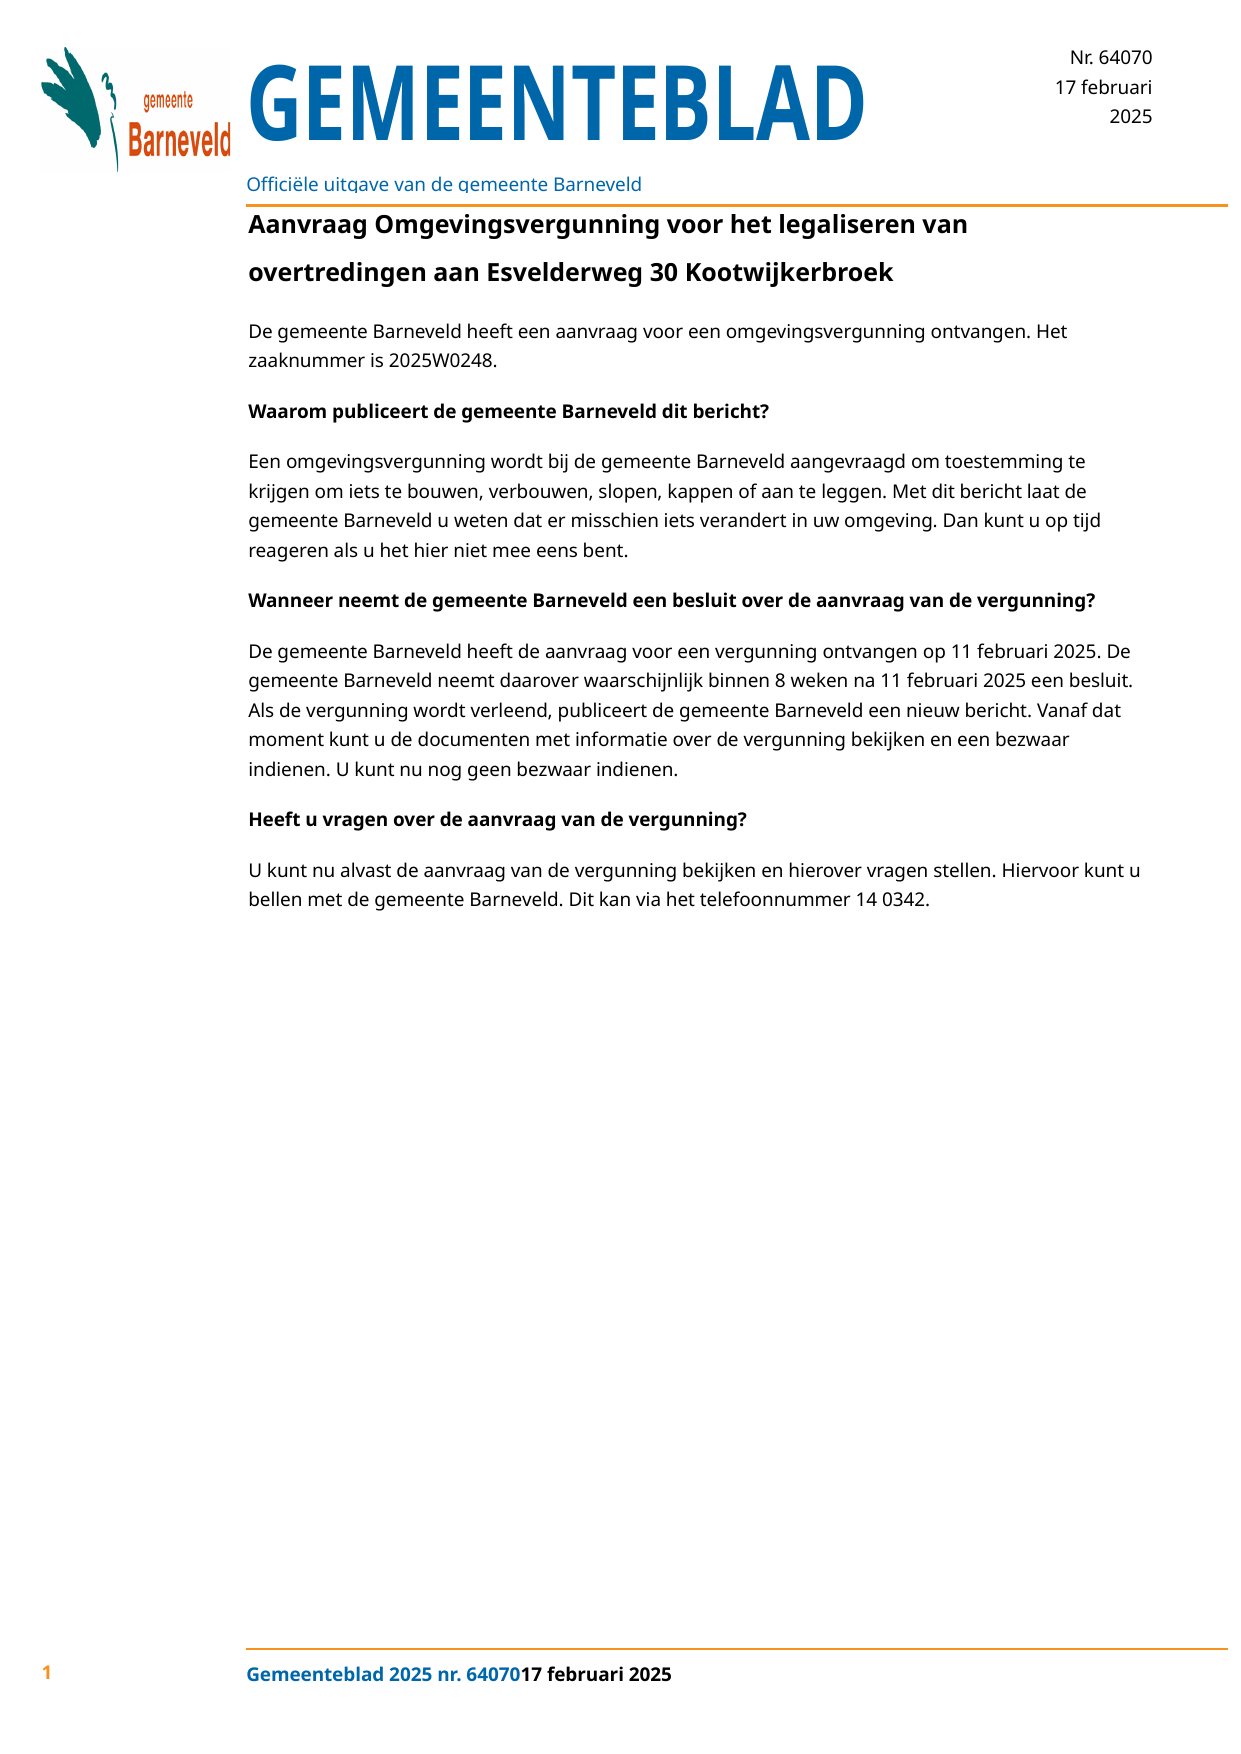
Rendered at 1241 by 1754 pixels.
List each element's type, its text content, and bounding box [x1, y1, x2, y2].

text Aanvraag Omgevingsvergunning voor het legaliseren van overtredingen aan Esvelderweg 30 Kootwijkerbroek [248, 207, 1152, 288]
picture [41, 47, 231, 172]
text Heeft u vragen over de aanvraag van de vergunning? [248, 807, 1152, 832]
text Waarom publiceert de gemeente Barneveld dit bericht? [248, 398, 1152, 424]
text Een omgevingsvergunning wordt bij de gemeente Barneveld aangevraagd om toestemming te krijgen om iets te bouwen, verbouwen, slopen, kappen of aan te leggen. Met dit bericht laat de gemeente Barneveld u weten dat er misschien iets verandert in uw omgeving. Dan kunt u op tijd reageren als u het hier niet mee eens bent. [248, 448, 1152, 563]
text Wanneer neemt de gemeente Barneveld een besluit over de aanvraag van de vergunning? [248, 587, 1152, 613]
text De gemeente Barneveld heeft een aanvraag voor een omgevingsvergunning ontvangen. Het zaaknummer is 2025W0248. [248, 318, 1152, 373]
text De gemeente Barneveld heeft de aanvraag voor een vergunning ontvangen op 11 februari 2025. De gemeente Barneveld neemt daarover waarschijnlijk binnen 8 weken na 11 februari 2025 een besluit. Als de vergunning wordt verleend, publiceert de gemeente Barneveld een nieuw bericht. Vanaf dat moment kunt u de documenten met informatie over de vergunning bekijken en een bezwaar indienen. U kunt nu nog geen bezwaar indienen. [248, 638, 1152, 782]
text U kunt nu alvast de aanvraag van de vergunning bekijken en hierover vragen stellen. Hiervoor kunt u bellen met de gemeente Barneveld. Dit kan via het telefoonnummer 14 0342. [248, 857, 1152, 912]
